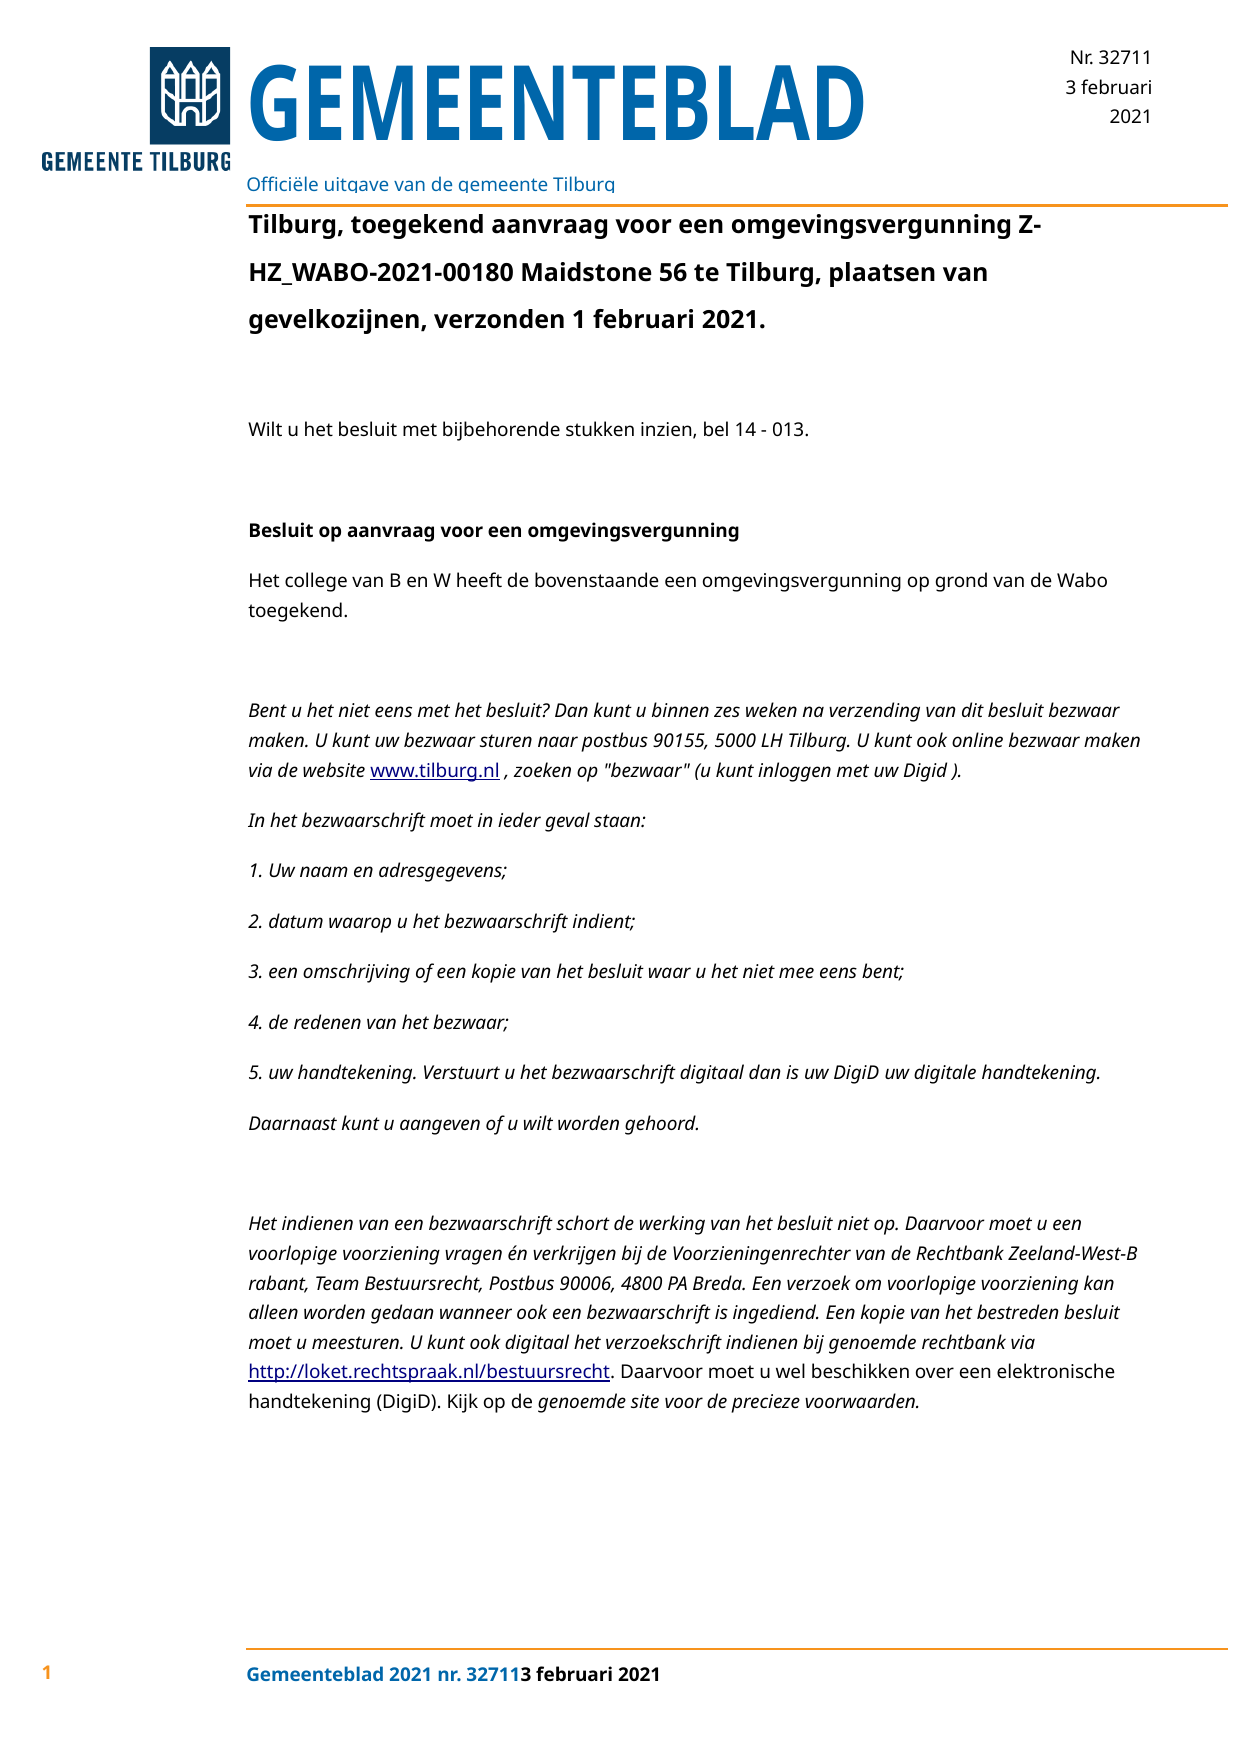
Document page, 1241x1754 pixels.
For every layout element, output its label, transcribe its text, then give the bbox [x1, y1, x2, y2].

text Daarnaast kunt u aangeven of u wilt worden gehoord. [248, 1110, 1152, 1135]
text 5. uw handtekening. Verstuurt u het bezwaarschrift digitaal dan is uw DigiD uw digitale handtekening. [248, 1059, 1152, 1085]
text 2. datum waarop u het bezwaarschrift indient; [248, 908, 1152, 934]
text Besluit op aanvraag voor een omgevingsvergunning [248, 517, 1152, 542]
text Bent u het niet eens met het besluit? Dan kunt u binnen zes weken na verzending van dit besluit bezwaar maken. U kunt uw bezwaar sturen naar postbus 90155, 5000 LH Tilburg. U kunt ook online bezwaar maken via de website www.tilburg.nl , zoeken op "bezwaar" (u kunt inloggen met uw Digid ). [248, 698, 1152, 782]
text 4. de redenen van het bezwaar; [248, 1009, 1152, 1034]
text 3. een omschrijving of een kopie van het besluit waar u het niet mee eens bent; [248, 958, 1152, 984]
text 1. Uw naam en adresgegevens; [248, 858, 1152, 883]
text Het indienen van een bezwaarschrift schort de werking van het besluit niet op. Daarvoor moet u een voorlopige voorziening vragen én verkrijgen bij de Voorzieningenrechter van de Rechtbank Zeeland-West-B rabant, Team Bestuursrecht, Postbus 90006, 4800 PA Breda. Een verzoek om voorlopige voorziening kan alleen worden gedaan wanneer ook een bezwaarschrift is ingediend. Een kopie van het bestreden besluit moet u meesturen. U kunt ook digitaal het verzoekschrift indienen bij genoemde rechtbank via http://loket.rechtspraak.nl/bestuursrecht. Daarvoor moet u wel beschikken over een elektronische handtekening (DigiD). Kijk op de genoemde site voor de precieze voorwaarden. [248, 1211, 1152, 1414]
text Wilt u het besluit met bijbehorende stukken inzien, bel 14 - 013. [248, 416, 1152, 442]
picture [41, 47, 231, 172]
text Tilburg, toegekend aanvraag voor een omgevingsvergunning Z-HZ_WABO-2021-00180 Maidstone 56 te Tilburg, plaatsen van gevelkozijnen, verzonden 1 februari 2021. [248, 207, 1152, 336]
text Het college van B en W heeft de bovenstaande een omgevingsvergunning op grond van de Wabo toegekend. [248, 567, 1152, 622]
text In het bezwaarschrift moet in ieder geval staan: [248, 807, 1152, 833]
